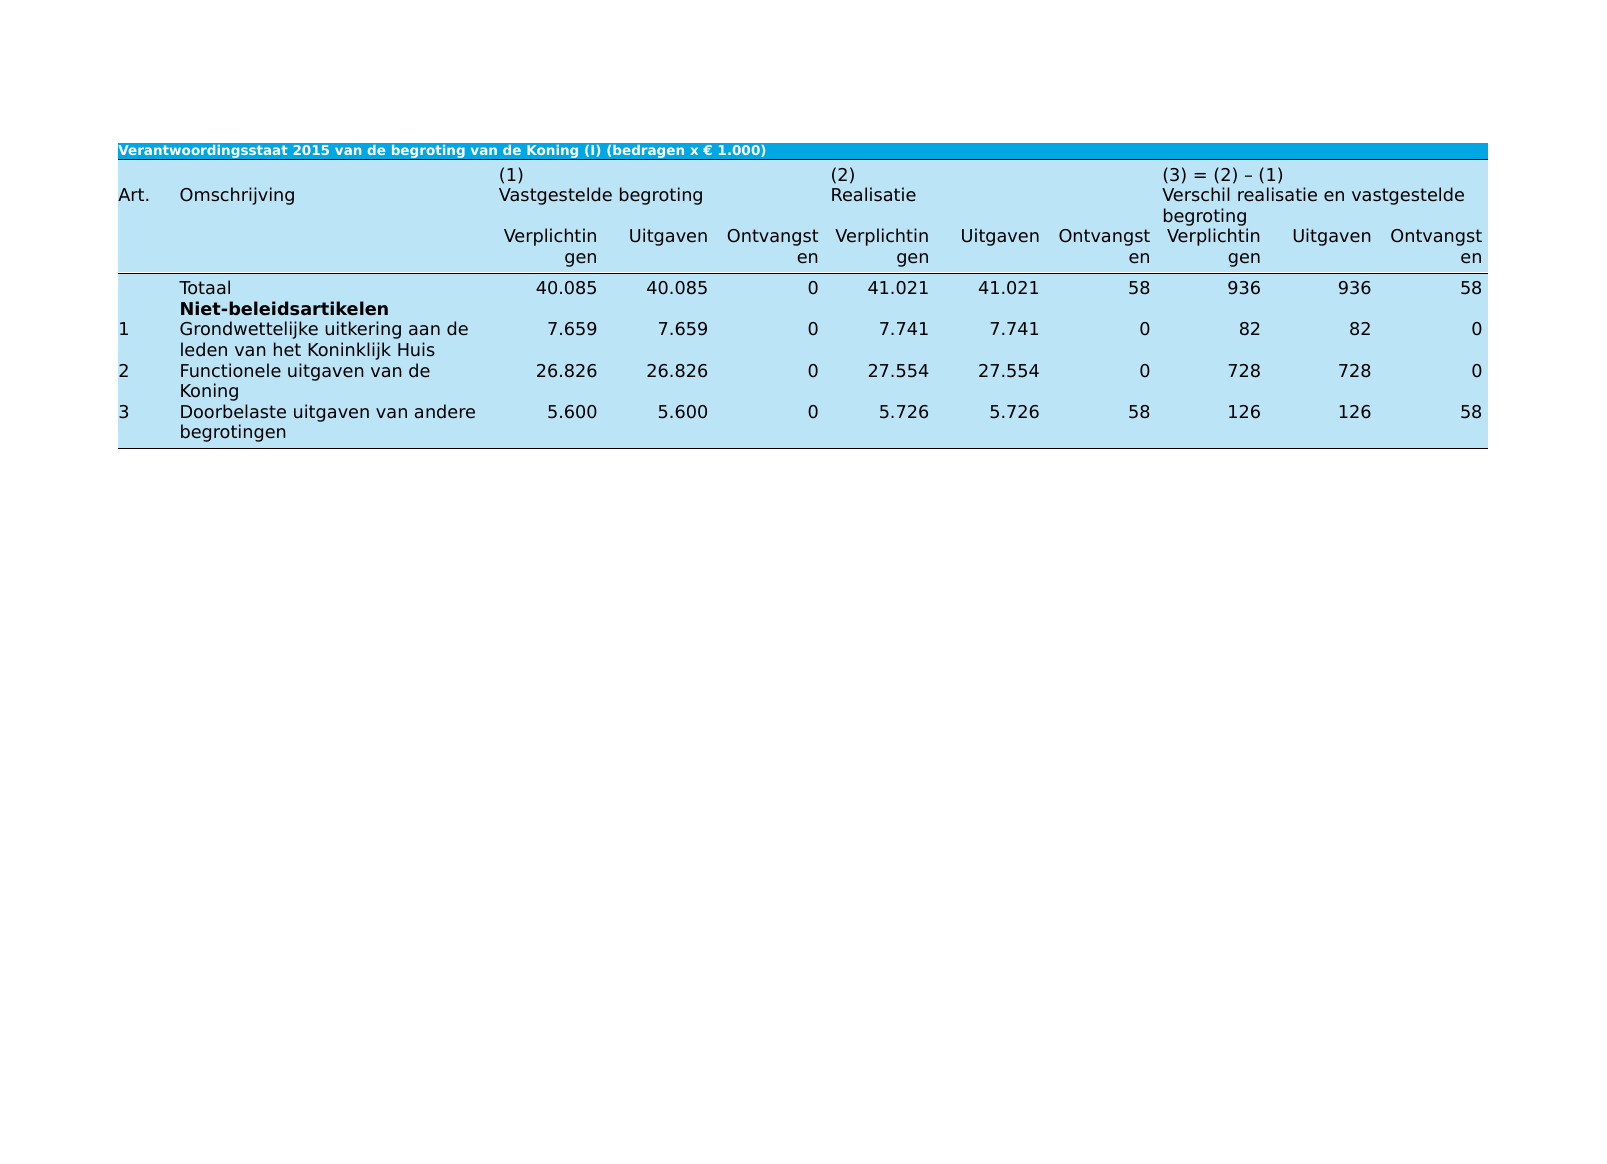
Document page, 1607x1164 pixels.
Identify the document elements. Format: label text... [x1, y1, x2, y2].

table_cell 7.659 [603, 319, 714, 361]
table_cell 41.021 [935, 274, 1046, 299]
table_header Verantwoordingsstaat 2015 van de begroting van de Koning (I) (bedragen x € 1.000) [118, 143, 1488, 159]
table_cell Uitgaven [603, 226, 714, 272]
table_cell [714, 299, 824, 319]
table_cell Realisatie [825, 185, 1156, 226]
table_cell Art. [118, 185, 173, 226]
table_cell Totaal [173, 274, 493, 299]
table_cell Ontvangsten [1046, 226, 1156, 272]
table_cell 58 [1046, 274, 1156, 299]
table_cell 728 [1156, 361, 1267, 402]
table_cell 40.085 [493, 274, 603, 299]
table_cell [1156, 299, 1267, 319]
table_cell 0 [714, 274, 824, 299]
table_cell [118, 226, 173, 272]
table_cell 58 [1046, 402, 1156, 448]
table_cell 82 [1267, 319, 1377, 361]
table_cell 5.726 [935, 402, 1046, 448]
table_cell Omschrijving [173, 185, 493, 226]
table_cell Niet-beleidsartikelen [173, 299, 493, 319]
table_cell [1377, 299, 1488, 319]
table_cell 0 [1377, 319, 1488, 361]
table_cell [118, 160, 493, 185]
table_cell 5.600 [603, 402, 714, 448]
table_cell 3 [118, 402, 173, 448]
table_cell 0 [1046, 361, 1156, 402]
table_cell 2 [118, 361, 173, 402]
table_cell 0 [1046, 319, 1156, 361]
table_cell [825, 299, 935, 319]
table_cell Uitgaven [1267, 226, 1377, 272]
table_cell Uitgaven [935, 226, 1046, 272]
table_cell 40.085 [603, 274, 714, 299]
table_cell 27.554 [825, 361, 935, 402]
table_cell 0 [714, 319, 824, 361]
table_cell [493, 299, 603, 319]
table_cell 936 [1156, 274, 1267, 299]
table_cell 82 [1156, 319, 1267, 361]
table_cell (3) = (2) – (1) [1156, 160, 1488, 185]
table_cell Vastgestelde begroting [493, 185, 824, 226]
table_cell 7.659 [493, 319, 603, 361]
table_cell Verplichtingen [1156, 226, 1267, 272]
table_cell 41.021 [825, 274, 935, 299]
table_cell 126 [1156, 402, 1267, 448]
table_cell 5.600 [493, 402, 603, 448]
table_cell (1) [493, 160, 824, 185]
table_cell 7.741 [825, 319, 935, 361]
table_cell 936 [1267, 274, 1377, 299]
table_cell 26.826 [493, 361, 603, 402]
table_cell 7.741 [935, 319, 1046, 361]
table_cell [1046, 299, 1156, 319]
table_cell 58 [1377, 402, 1488, 448]
table_cell 728 [1267, 361, 1377, 402]
table_cell Grondwettelijke uitkering aan de leden van het Koninklijk Huis [173, 319, 493, 361]
table_cell [1267, 299, 1377, 319]
table_cell [173, 226, 493, 272]
table_cell 0 [714, 402, 824, 448]
table_cell 126 [1267, 402, 1377, 448]
table_cell 0 [1377, 361, 1488, 402]
table_cell 5.726 [825, 402, 935, 448]
table_cell 58 [1377, 274, 1488, 299]
table_cell Verplichtingen [825, 226, 935, 272]
table_cell [603, 299, 714, 319]
table_cell [118, 299, 173, 319]
table_cell 1 [118, 319, 173, 361]
table_cell (2) [825, 160, 1156, 185]
table_cell 27.554 [935, 361, 1046, 402]
table_cell Doorbelaste uitgaven van andere begrotingen [173, 402, 493, 448]
table_cell Ontvangsten [1377, 226, 1488, 272]
table_cell 26.826 [603, 361, 714, 402]
table_cell Functionele uitgaven van de Koning [173, 361, 493, 402]
table_cell Verplichtingen [493, 226, 603, 272]
table_cell [935, 299, 1046, 319]
table_cell 0 [714, 361, 824, 402]
table_cell Verschil realisatie en vastgestelde begroting [1156, 185, 1488, 226]
table_cell Ontvangsten [714, 226, 824, 272]
table_cell [118, 274, 173, 299]
